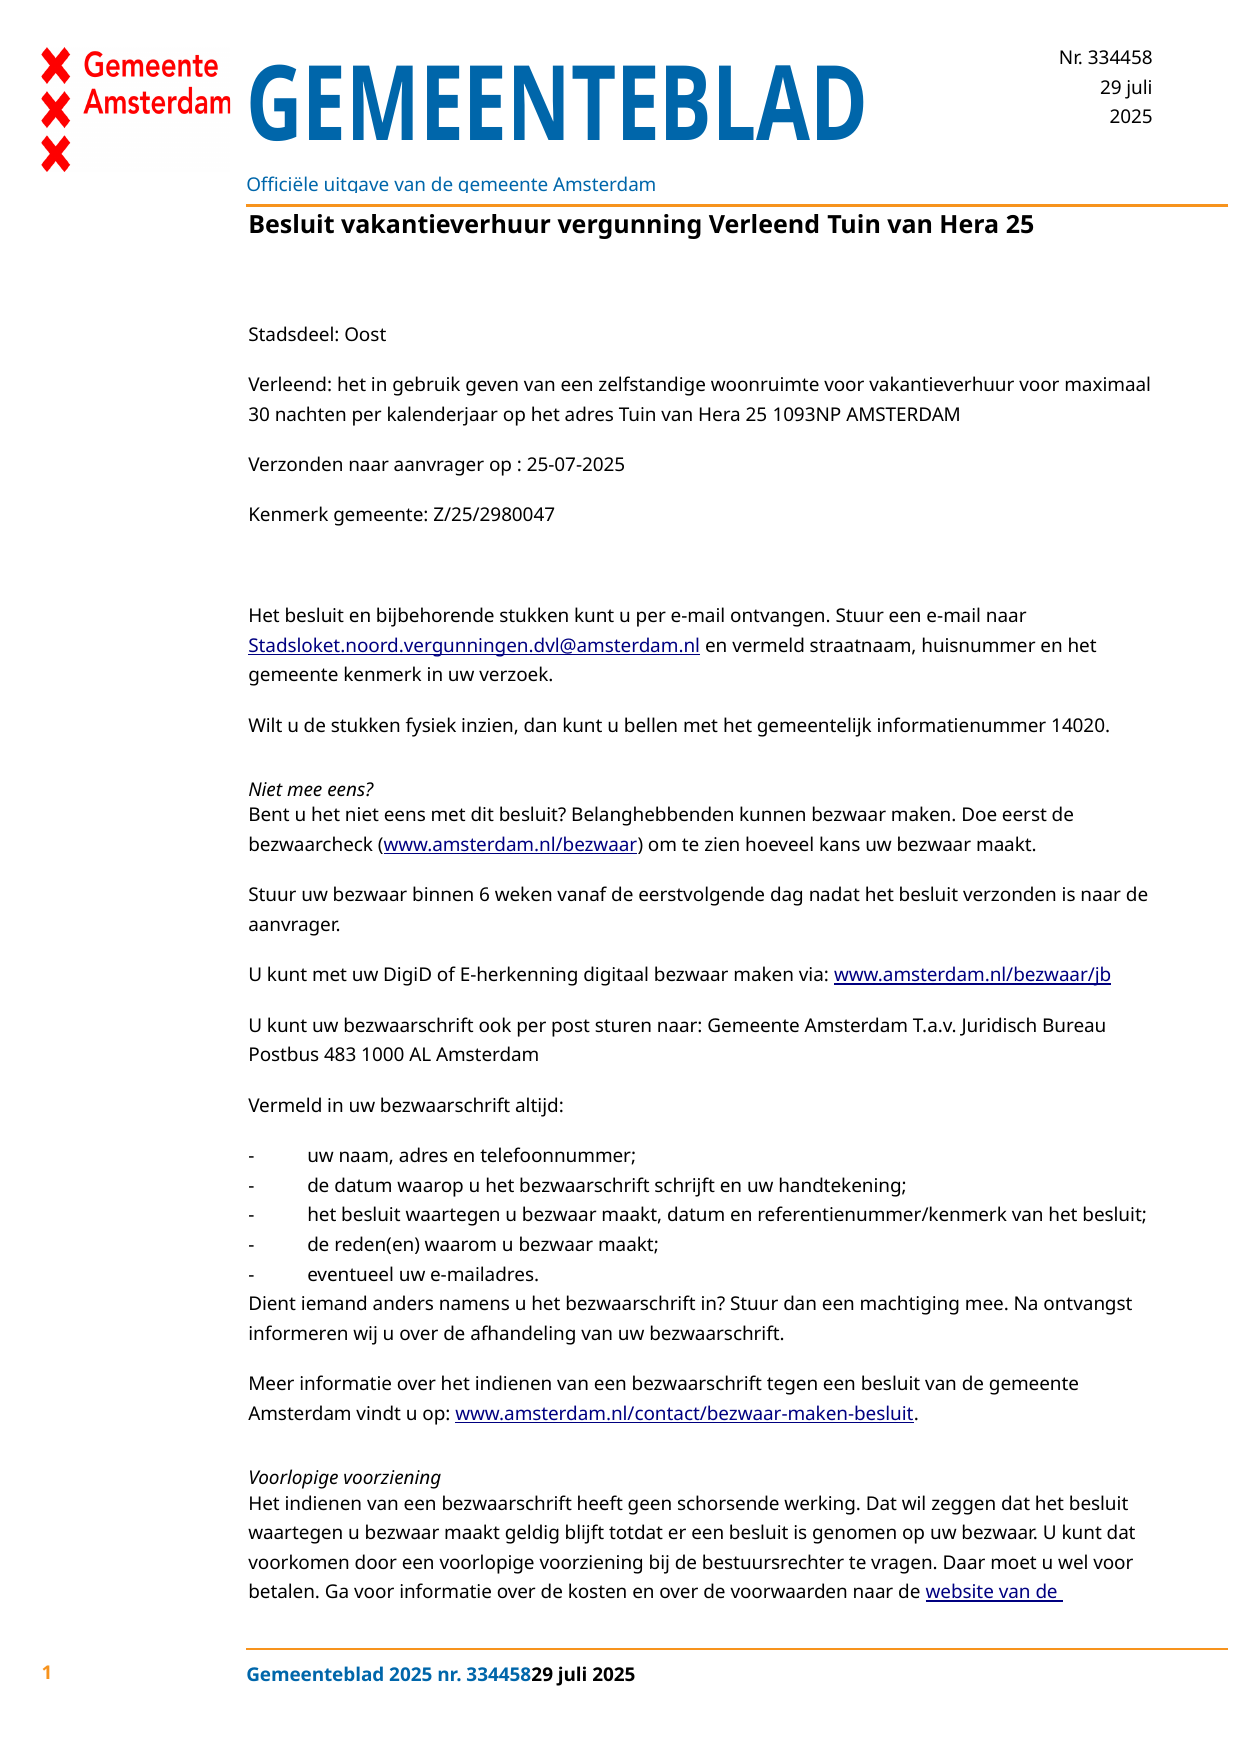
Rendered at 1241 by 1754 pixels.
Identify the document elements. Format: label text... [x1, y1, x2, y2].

text Het indienen van een bezwaarschrift heeft geen schorsende werking. Dat wil zeggen dat het besluit waartegen u bezwaar maakt geldig blijft totdat er een besluit is genomen op uw bezwaar. U kunt dat voorkomen door een voorlopige voorziening bij de bestuursrechter te vragen. Daar moet u wel voor betalen. Ga voor informatie over de kosten en over de voorwaarden naar de website van de [248, 1490, 1152, 1604]
text Verzonden naar aanvrager op : 25-07-2025 [248, 451, 1152, 477]
text Verleend: het in gebruik geven van een zelfstandige woonruimte voor vakantieverhuur voor maximaal 30 nachten per kalenderjaar op het adres Tuin van Hera 25 1093NP AMSTERDAM [248, 371, 1152, 426]
text Kenmerk gemeente: Z/25/2980047 [248, 502, 1152, 527]
text Stuur uw bezwaar binnen 6 weken vanaf de eerstvolgende dag nadat het besluit verzonden is naar de aanvrager. [248, 882, 1152, 937]
picture [41, 47, 231, 172]
text U kunt uw bezwaarschrift ook per post sturen naar: Gemeente Amsterdam T.a.v. Juridisch Bureau Postbus 483 1000 AL Amsterdam [248, 1012, 1152, 1067]
list de reden(en) waarom u bezwaar maakt; [248, 1231, 1152, 1257]
list het besluit waartegen u bezwaar maakt, datum en referentienummer/kenmerk van het besluit; [248, 1202, 1152, 1227]
text Wilt u de stukken fysiek inzien, dan kunt u bellen met het gemeentelijk informatienummer 14020. [248, 712, 1152, 738]
text Besluit vakantieverhuur vergunning Verleend Tuin van Hera 25 [248, 207, 1152, 241]
text Bent u het niet eens met dit besluit? Belanghebbenden kunnen bezwaar maken. Doe eerst de bezwaarcheck (www.amsterdam.nl/bezwaar) om te zien hoeveel kans uw bezwaar maakt. [248, 802, 1152, 857]
text Niet mee eens? [248, 776, 1152, 802]
text U kunt met uw DigiD of E-herkenning digitaal bezwaar maken via: www.amsterdam.nl/bezwaar/jb [248, 962, 1152, 987]
text Voorlopige voorziening [248, 1464, 1152, 1490]
list de datum waarop u het bezwaarschrift schrijft en uw handtekening; [248, 1172, 1152, 1198]
text Vermeld in uw bezwaarschrift altijd: [248, 1092, 1152, 1118]
text Dient iemand anders namens u het bezwaarschrift in? Stuur dan een machtiging mee. Na ontvangst informeren wij u over de afhandeling van uw bezwaarschrift. [248, 1290, 1152, 1346]
list uw naam, adres en telefoonnummer; [248, 1142, 1152, 1168]
text Meer informatie over het indienen van een bezwaarschrift tegen een besluit van de gemeente Amsterdam vindt u op: www.amsterdam.nl/contact/bezwaar-maken-besluit. [248, 1370, 1152, 1426]
list eventueel uw e-mailadres. [248, 1261, 1152, 1287]
text Het besluit en bijbehorende stukken kunt u per e-mail ontvangen. Stuur een e-mail naar Stadsloket.noord.vergunningen.dvl@amsterdam.nl en vermeld straatnaam, huisnummer en het gemeente kenmerk in uw verzoek. [248, 602, 1152, 687]
text Stadsdeel: Oost [248, 321, 1152, 346]
